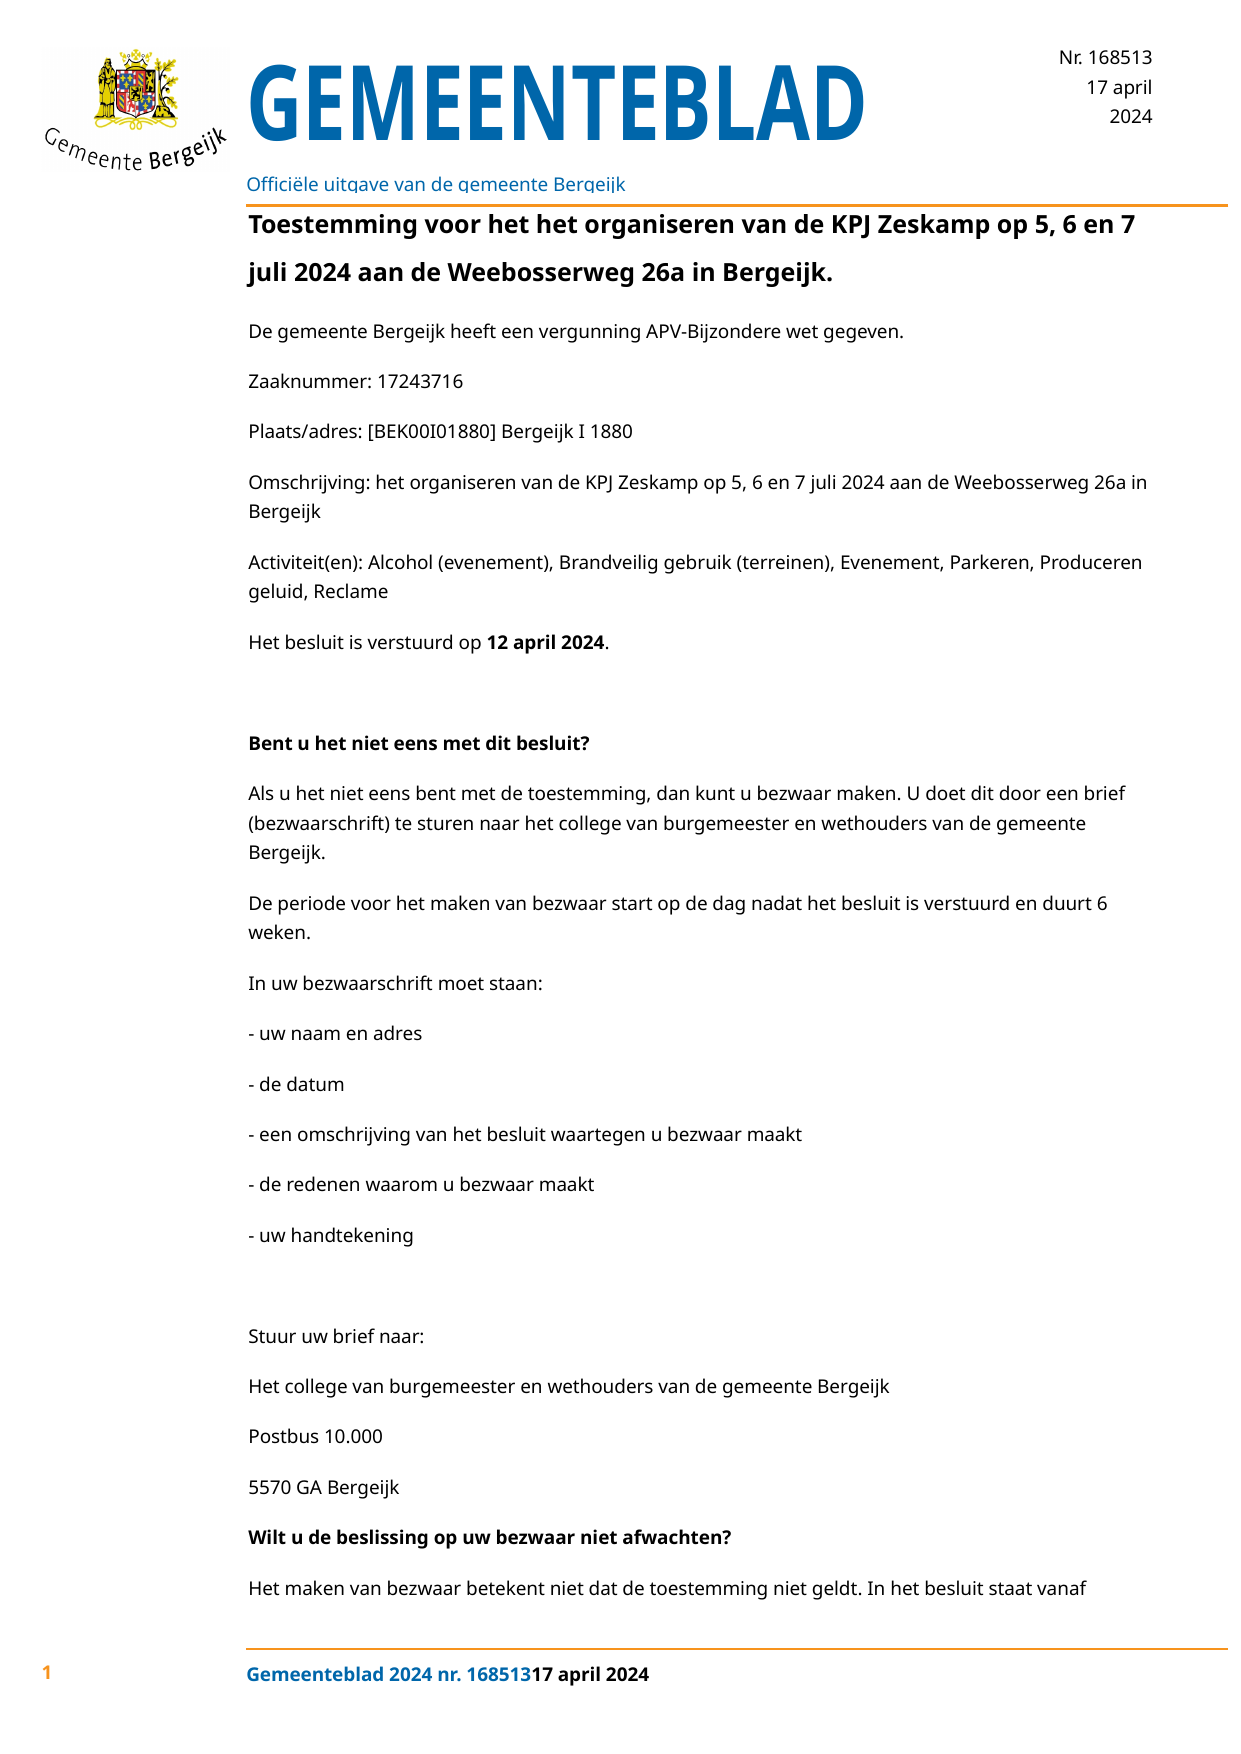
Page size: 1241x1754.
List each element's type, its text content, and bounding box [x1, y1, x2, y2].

text Stuur uw brief naar: [248, 1323, 1152, 1349]
text In uw bezwaarschrift moet staan: [248, 970, 1152, 996]
text Het college van burgemeester en wethouders van de gemeente Bergeijk [248, 1373, 1152, 1399]
text Bent u het niet eens met dit besluit? [248, 730, 1152, 756]
text - de datum [248, 1071, 1152, 1097]
picture [41, 47, 231, 172]
text 5570 GA Bergeijk [248, 1474, 1152, 1500]
text De periode voor het maken van bezwaar start op de dag nadat het besluit is verstuurd en duurt 6 weken. [248, 890, 1152, 945]
text - een omschrijving van het besluit waartegen u bezwaar maakt [248, 1121, 1152, 1147]
text Zaaknummer: 17243716 [248, 368, 1152, 394]
text Toestemming voor het het organiseren van de KPJ Zeskamp op 5, 6 en 7 juli 2024 aan de Weebosserweg 26a in Bergeijk. [248, 207, 1152, 288]
text Omschrijving: het organiseren van de KPJ Zeskamp op 5, 6 en 7 juli 2024 aan de Weebosserweg 26a in Bergeijk [248, 469, 1152, 524]
text - uw naam en adres [248, 1020, 1152, 1046]
text Wilt u de beslissing op uw bezwaar niet afwachten? [248, 1524, 1152, 1550]
text Plaats/adres: [BEK00I01880] Bergeijk I 1880 [248, 419, 1152, 444]
text Het besluit is verstuurd op 12 april 2024. [248, 629, 1152, 655]
text Activiteit(en): Alcohol (evenement), Brandveilig gebruik (terreinen), Evenement, Parkeren, Produceren geluid, Reclame [248, 549, 1152, 604]
text - de redenen waarom u bezwaar maakt [248, 1172, 1152, 1197]
text - uw handtekening [248, 1222, 1152, 1248]
text Postbus 10.000 [248, 1424, 1152, 1449]
text Als u het niet eens bent met de toestemming, dan kunt u bezwaar maken. U doet dit door een brief (bezwaarschrift) te sturen naar het college van burgemeester en wethouders van de gemeente Bergeijk. [248, 780, 1152, 865]
text De gemeente Bergeijk heeft een vergunning APV-Bijzondere wet gegeven. [248, 318, 1152, 344]
text Het maken van bezwaar betekent niet dat de toestemming niet geldt. In het besluit staat vanaf [248, 1575, 1152, 1601]
